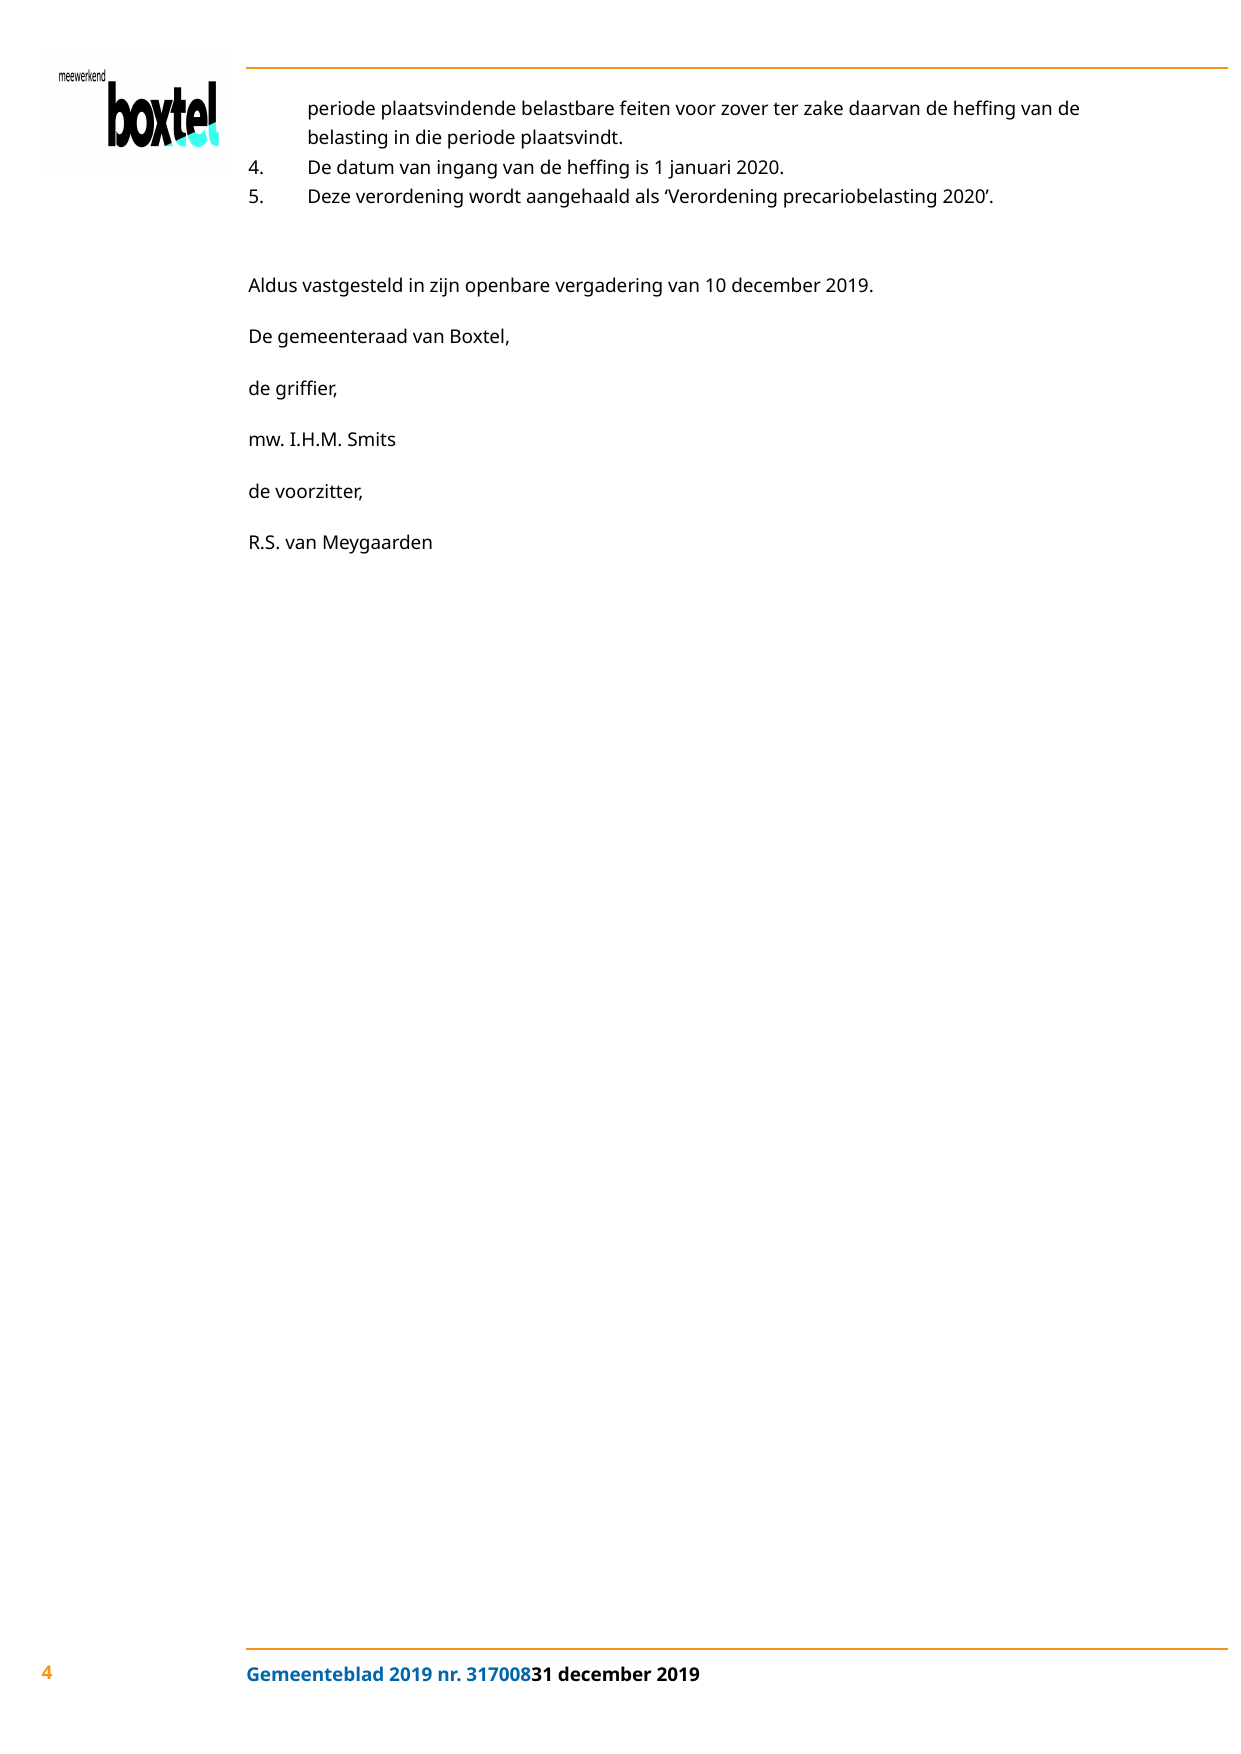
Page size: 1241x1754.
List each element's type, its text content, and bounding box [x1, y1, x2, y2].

list De datum van ingang van de heffing is 1 januari 2020. [248, 154, 1152, 180]
text mw. I.H.M. Smits [248, 427, 1152, 452]
text de voorzitter, [248, 478, 1152, 504]
text De gemeenteraad van Boxtel, [248, 324, 1152, 349]
list periode plaatsvindende belastbare feiten voor zover ter zake daarvan de heffing van de belasting in die periode plaatsvindt. [248, 95, 1152, 150]
text R.S. van Meygaarden [248, 529, 1152, 555]
list Deze verordening wordt aangehaald als ‘Verordening precariobelasting 2020’. [248, 183, 1152, 209]
text Aldus vastgesteld in zijn openbare vergadering van 10 december 2019. [248, 272, 1152, 298]
picture [41, 47, 231, 172]
text de griffier, [248, 375, 1152, 401]
